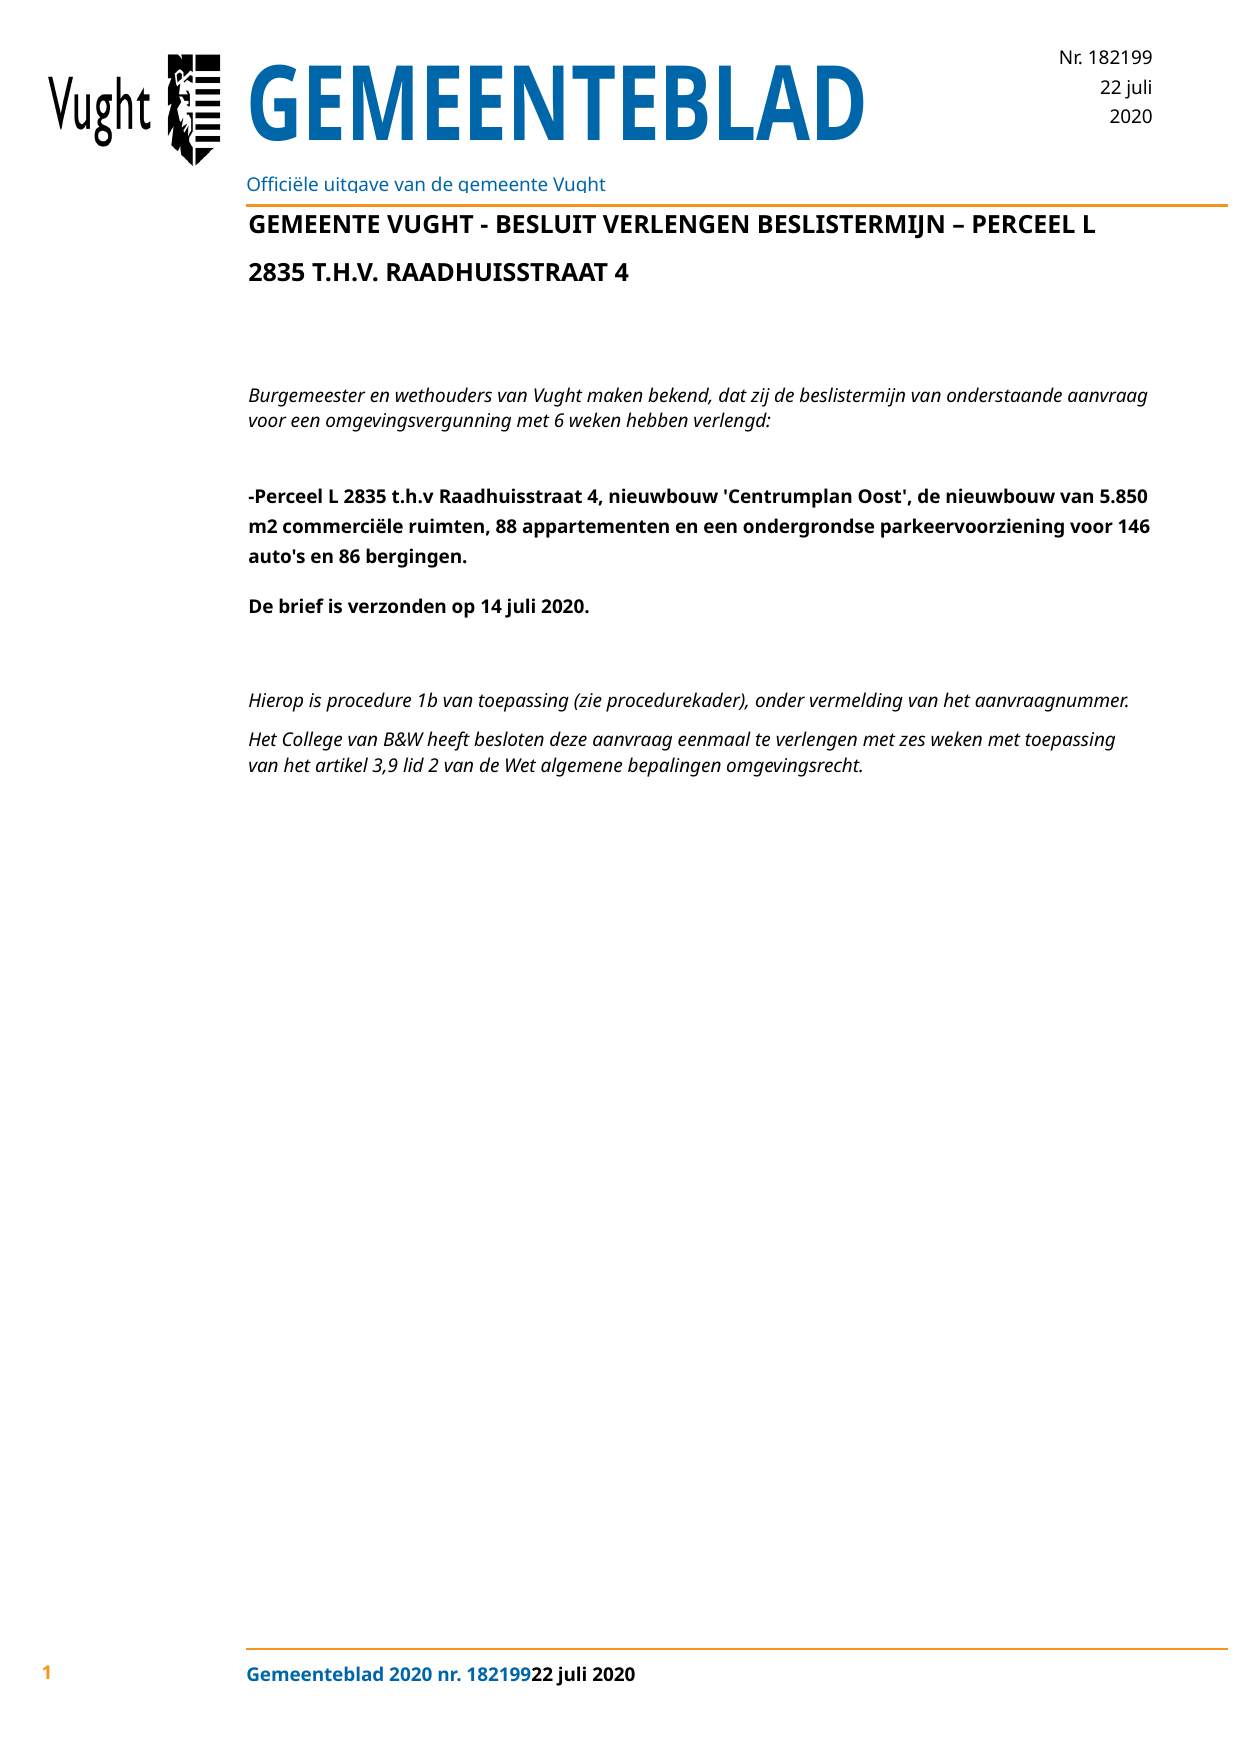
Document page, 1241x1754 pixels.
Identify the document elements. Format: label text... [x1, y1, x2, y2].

text Het College van B&W heeft besloten deze aanvraag eenmaal te verlengen met zes weken met toepassing van het artikel 3,9 lid 2 van de Wet algemene bepalingen omgevingsrecht. [248, 726, 1152, 778]
text Burgemeester en wethouders van Vught maken bekend, dat zij de beslistermijn van onderstaande aanvraag voor een omgevingsvergunning met 6 weken hebben verlengd: [248, 382, 1152, 433]
text -Perceel L 2835 t.h.v Raadhuisstraat 4, nieuwbouw 'Centrumplan Oost', de nieuwbouw van 5.850 m2 commerciële ruimten, 88 appartementen en een ondergrondse parkeervoorziening voor 146 auto's en 86 bergingen. [248, 484, 1152, 569]
text De brief is verzonden op 14 juli 2020. [248, 593, 1152, 619]
text Hierop is procedure 1b van toepassing (zie procedurekader), onder vermelding van het aanvraagnummer. [248, 687, 1152, 713]
picture [41, 47, 231, 172]
text GEMEENTE VUGHT - BESLUIT VERLENGEN BESLISTERMIJN – PERCEEL L 2835 T.H.V. RAADHUISSTRAAT 4 [248, 207, 1152, 288]
